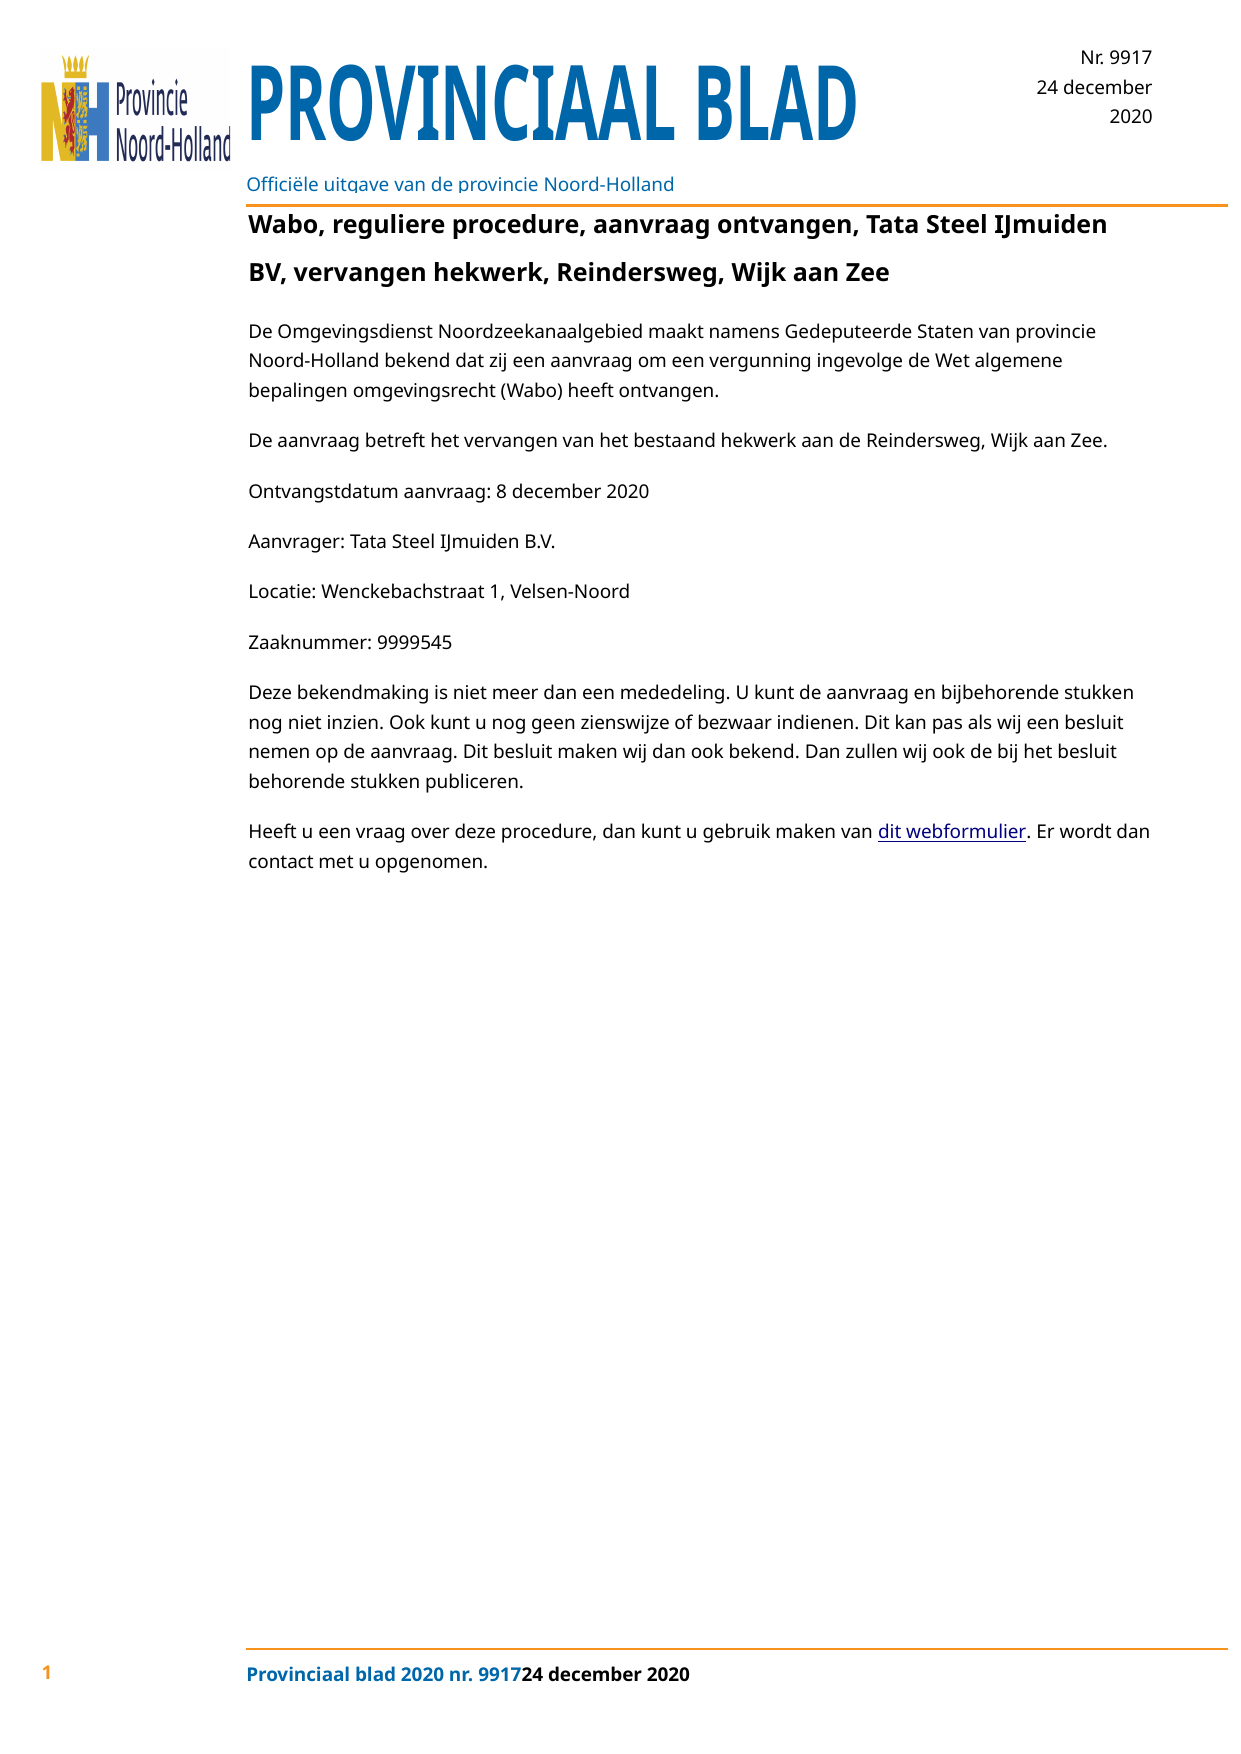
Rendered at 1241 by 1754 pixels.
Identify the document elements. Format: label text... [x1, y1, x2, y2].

text De Omgevingsdienst Noordzeekanaalgebied maakt namens Gedeputeerde Staten van provincie Noord-Holland bekend dat zij een aanvraag om een vergunning ingevolge de Wet algemene bepalingen omgevingsrecht (Wabo) heeft ontvangen. [248, 318, 1152, 403]
text Zaaknummer: 9999545 [248, 629, 1152, 655]
picture [41, 47, 231, 172]
text Aanvrager: Tata Steel IJmuiden B.V. [248, 528, 1152, 554]
text Ontvangstdatum aanvraag: 8 december 2020 [248, 478, 1152, 504]
text Deze bekendmaking is niet meer dan een mededeling. U kunt de aanvraag en bijbehorende stukken nog niet inzien. Ook kunt u nog geen zienswijze of bezwaar indienen. Dit kan pas als wij een besluit nemen op de aanvraag. Dit besluit maken wij dan ook bekend. Dan zullen wij ook de bij het besluit behorende stukken publiceren. [248, 679, 1152, 794]
text Locatie: Wenckebachstraat 1, Velsen-Noord [248, 579, 1152, 604]
text Heeft u een vraag over deze procedure, dan kunt u gebruik maken van dit webformulier. Er wordt dan contact met u opgenomen. [248, 819, 1152, 874]
text Wabo, reguliere procedure, aanvraag ontvangen, Tata Steel IJmuiden BV, vervangen hekwerk, Reindersweg, Wijk aan Zee [248, 207, 1152, 288]
text De aanvraag betreft het vervangen van het bestaand hekwerk aan de Reindersweg, Wijk aan Zee. [248, 427, 1152, 453]
